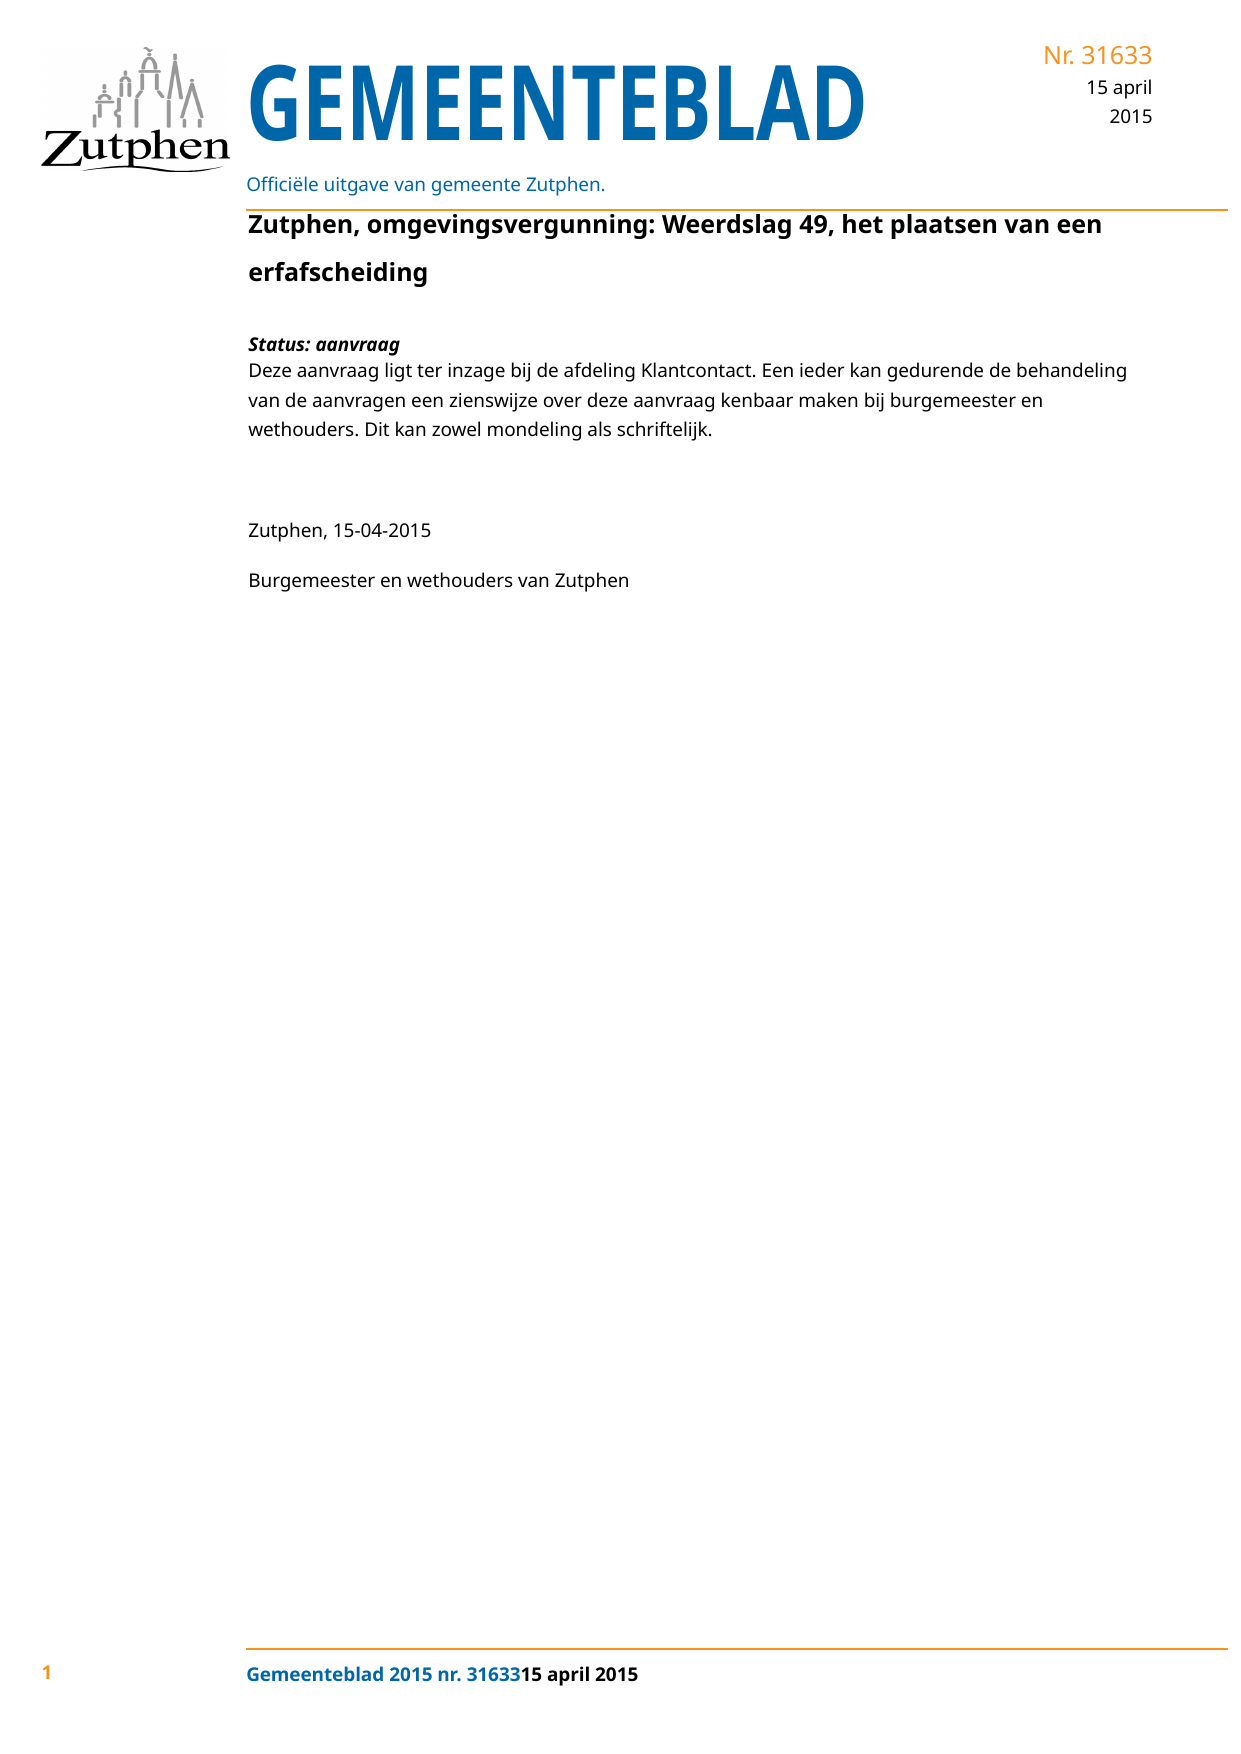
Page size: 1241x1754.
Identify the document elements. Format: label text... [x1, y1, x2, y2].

text Zutphen, omgevingsvergunning: Weerdslag 49, het plaatsen van een erfafscheiding [248, 211, 1152, 288]
text Zutphen, 15-04-2015 [248, 517, 1152, 543]
text Status: aanvraag [248, 331, 1152, 357]
picture [41, 47, 231, 172]
text Burgemeester en wethouders van Zutphen [248, 568, 1152, 593]
text Deze aanvraag ligt ter inzage bij de afdeling Klantcontact. Een ieder kan gedurende de behandeling van de aanvragen een zienswijze over deze aanvraag kenbaar maken bij burgemeester en wethouders. Dit kan zowel mondeling als schriftelijk. [248, 357, 1152, 442]
